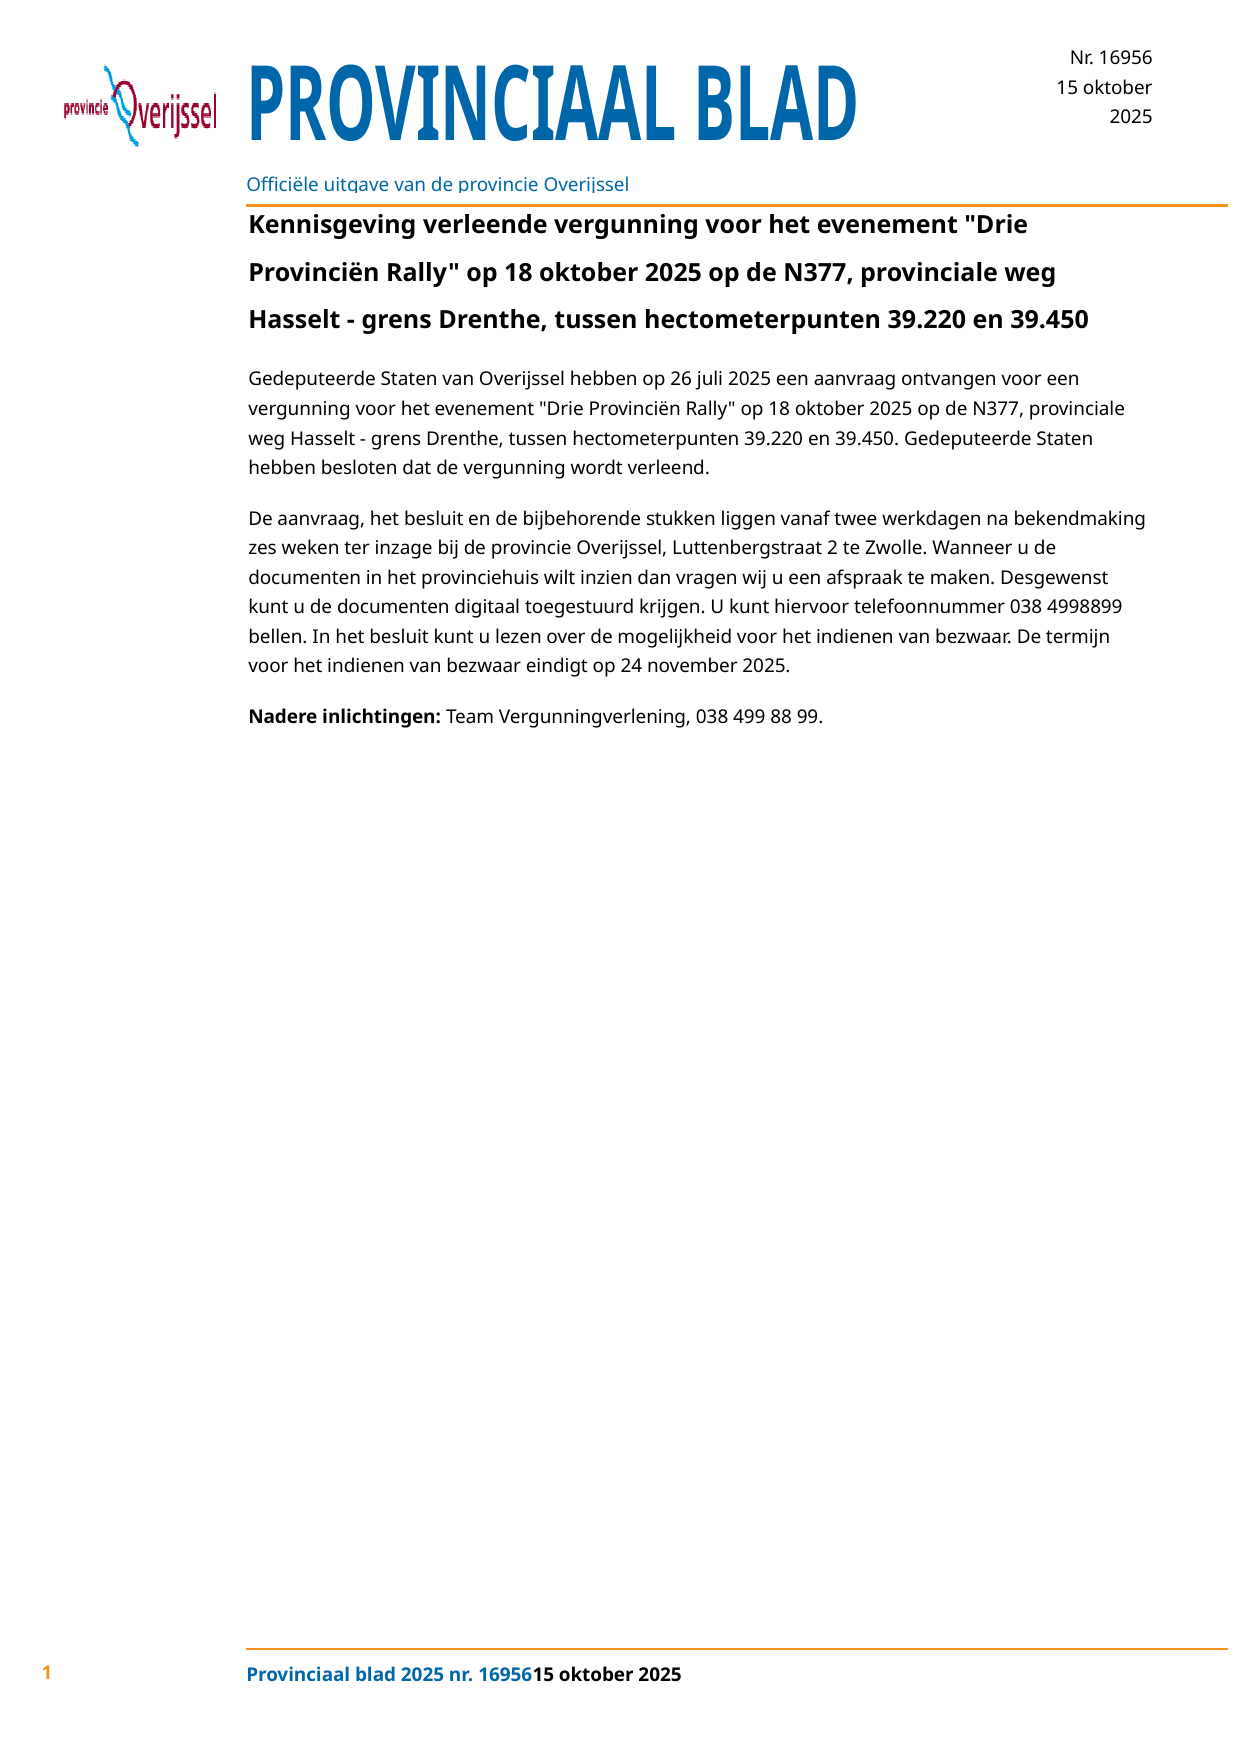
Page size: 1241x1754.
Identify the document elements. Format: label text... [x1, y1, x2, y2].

text De aanvraag, het besluit en de bijbehorende stukken liggen vanaf twee werkdagen na bekendmaking zes weken ter inzage bij de provincie Overijssel, Luttenbergstraat 2 te Zwolle. Wanneer u de documenten in het provinciehuis wilt inzien dan vragen wij u een afspraak te maken. Desgewenst kunt u de documenten digitaal toegestuurd krijgen. U kunt hiervoor telefoonnummer 038 4998899 bellen. In het besluit kunt u lezen over de mogelijkheid voor het indienen van bezwaar. De termijn voor het indienen van bezwaar eindigt op 24 november 2025. [248, 505, 1152, 678]
text Gedeputeerde Staten van Overijssel hebben op 26 juli 2025 een aanvraag ontvangen voor een vergunning voor het evenement "Drie Provinciën Rally" op 18 oktober 2025 op de N377, provinciale weg Hasselt - grens Drenthe, tussen hectometerpunten 39.220 en 39.450. Gedeputeerde Staten hebben besloten dat de vergunning wordt verleend. [248, 366, 1152, 480]
picture [41, 47, 231, 172]
text Nadere inlichtingen: Team Vergunningverlening, 038 499 88 99. [248, 703, 1152, 729]
text Kennisgeving verleende vergunning voor het evenement "Drie Provinciën Rally" op 18 oktober 2025 op de N377, provinciale weg Hasselt - grens Drenthe, tussen hectometerpunten 39.220 en 39.450 [248, 207, 1152, 336]
